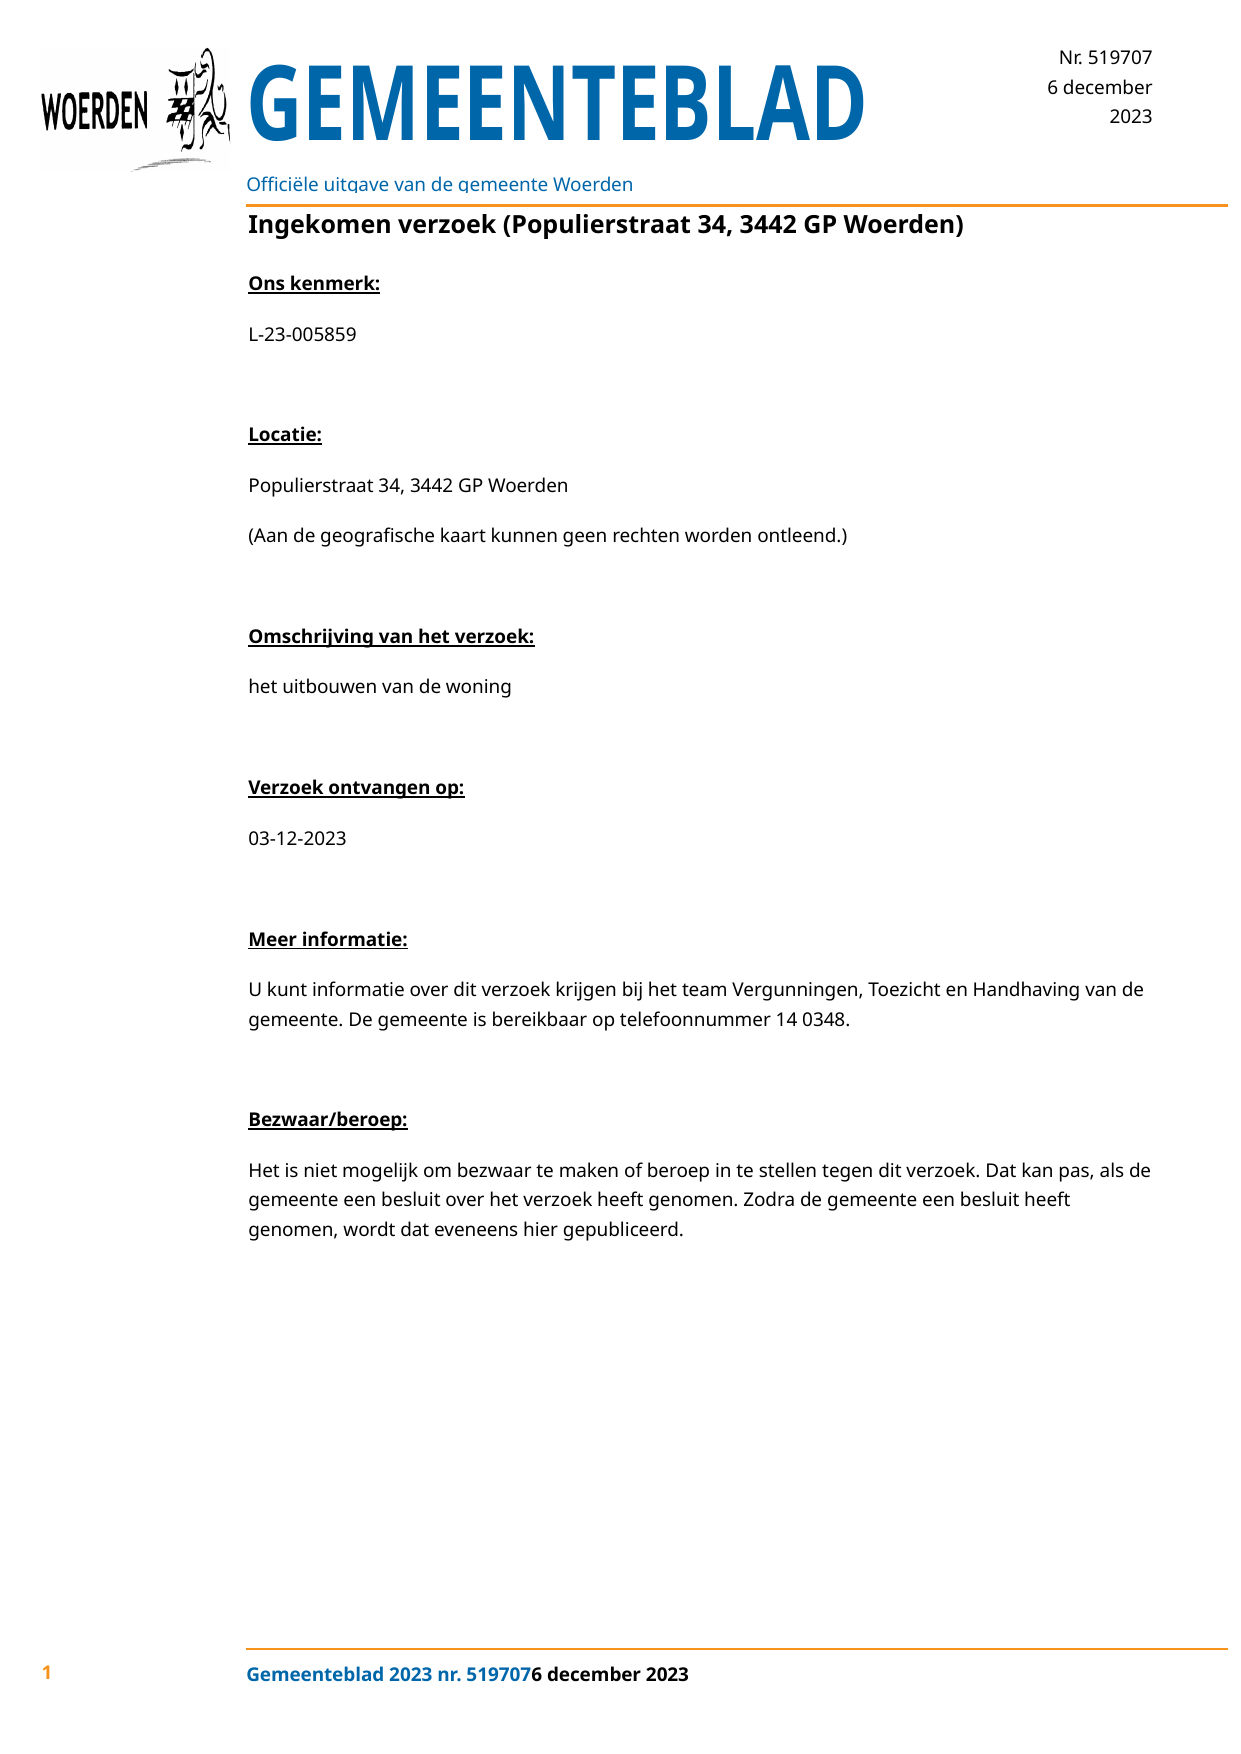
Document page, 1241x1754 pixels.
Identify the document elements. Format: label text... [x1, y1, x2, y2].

text Populierstraat 34, 3442 GP Woerden [248, 472, 1152, 498]
text Meer informatie: [248, 926, 1152, 951]
picture [41, 47, 231, 172]
text 03-12-2023 [248, 825, 1152, 851]
text Bezwaar/beroep: [248, 1107, 1152, 1132]
text het uitbouwen van de woning [248, 674, 1152, 699]
text U kunt informatie over dit verzoek krijgen bij het team Vergunningen, Toezicht en Handhaving van de gemeente. De gemeente is bereikbaar op telefoonnummer 14 0348. [248, 976, 1152, 1031]
text Het is niet mogelijk om bezwaar te maken of beroep in te stellen tegen dit verzoek. Dat kan pas, als de gemeente een besluit over het verzoek heeft genomen. Zodra de gemeente een besluit heeft genomen, wordt dat eveneens hier gepubliceerd. [248, 1157, 1152, 1242]
text (Aan de geografische kaart kunnen geen rechten worden ontleend.) [248, 522, 1152, 548]
text Verzoek ontvangen op: [248, 774, 1152, 800]
text Ons kenmerk: [248, 270, 1152, 296]
text Ingekomen verzoek (Populierstraat 34, 3442 GP Woerden) [248, 207, 1152, 241]
text Locatie: [248, 422, 1152, 447]
text L-23-005859 [248, 321, 1152, 346]
text Omschrijving van het verzoek: [248, 623, 1152, 649]
